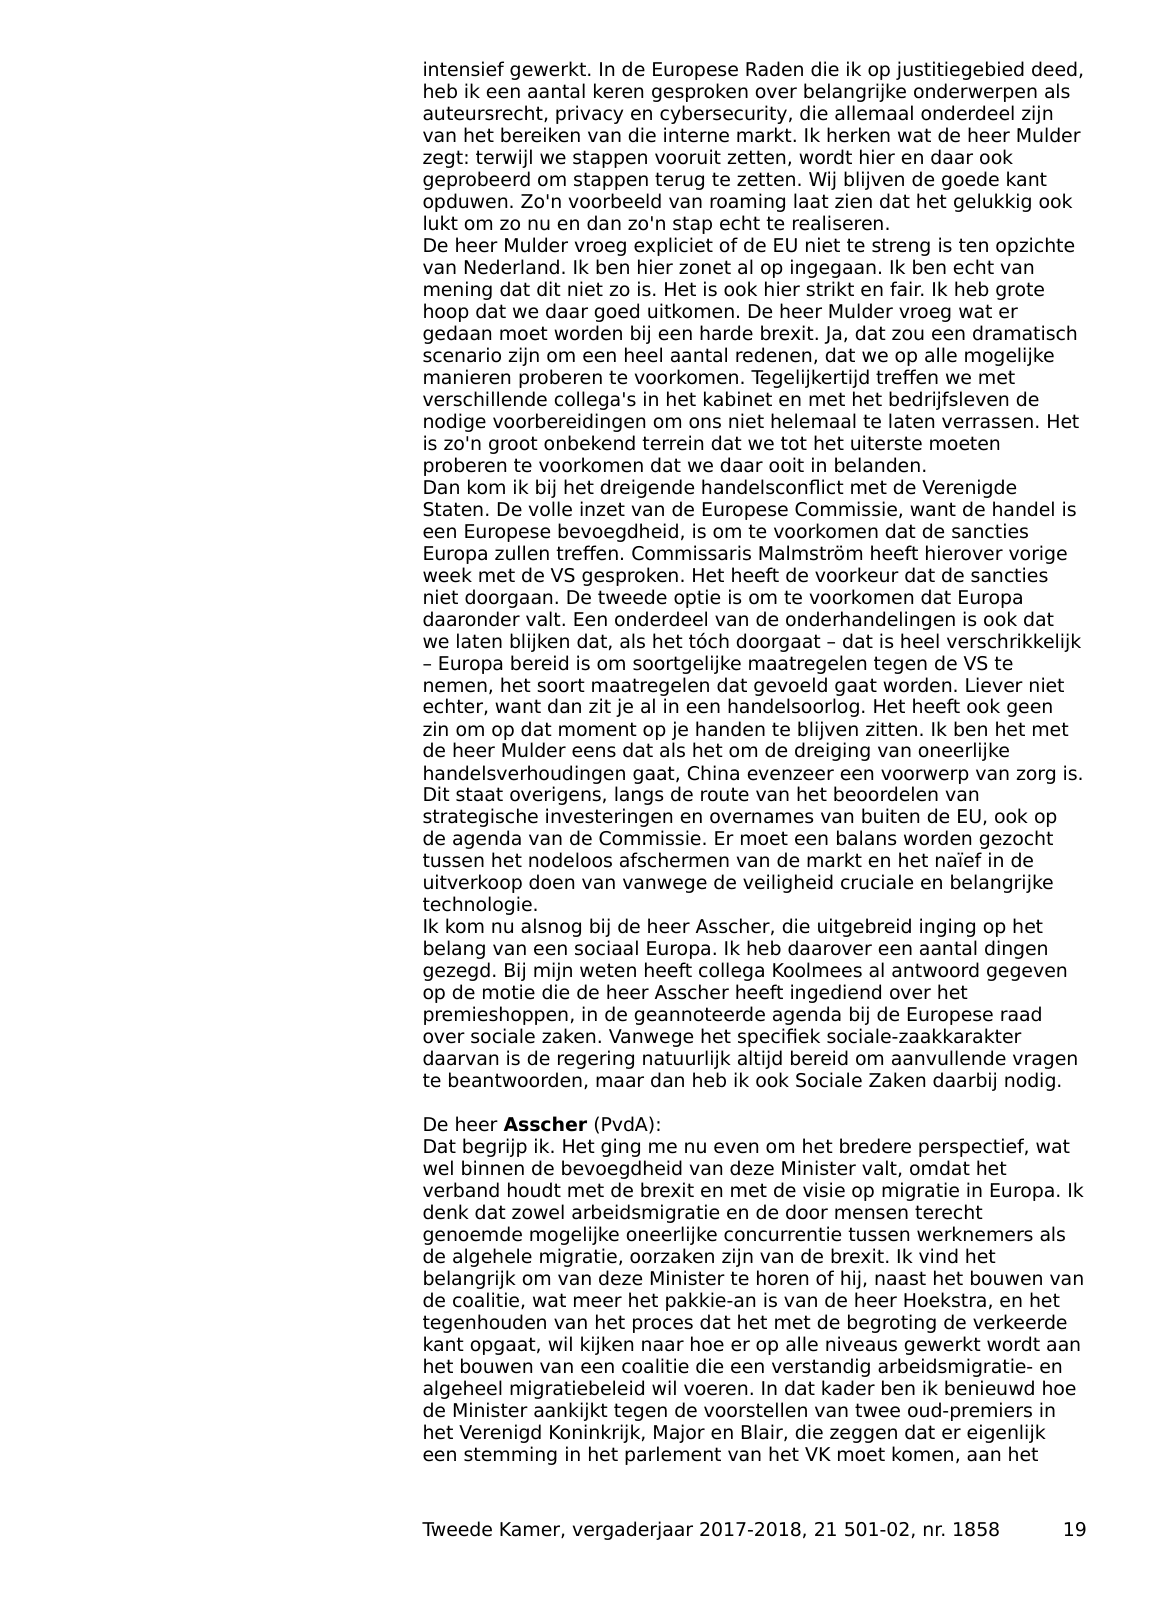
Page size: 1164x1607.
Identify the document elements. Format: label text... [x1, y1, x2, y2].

text Dan kom ik bij het dreigende handelsconflict met de Verenigde Staten. De volle inzet van de Europese Commissie, want de handel is een Europese bevoegdheid, is om te voorkomen dat de sancties Europa zullen treffen. Commissaris Malmström heeft hierover vorige week met de VS gesproken. Het heeft de voorkeur dat de sancties niet doorgaan. De tweede optie is om te voorkomen dat Europa daaronder valt. Een onderdeel van de onderhandelingen is ook dat we laten blijken dat, als het tóch doorgaat – dat is heel verschrikkelijk – Europa bereid is om soortgelijke maatregelen tegen de VS te nemen, het soort maatregelen dat gevoeld gaat worden. Liever niet echter, want dan zit je al in een handelsoorlog. Het heeft ook geen zin om op dat moment op je handen te blijven zitten. Ik ben het met de heer Mulder eens dat als het om de dreiging van oneerlijke handelsverhoudingen gaat, China evenzeer een voorwerp van zorg is. Dit staat overigens, langs de route van het beoordelen van strategische investeringen en overnames van buiten de EU, ook op de agenda van de Commissie. Er moet een balans worden gezocht tussen het nodeloos afschermen van de markt en het naïef in de uitverkoop doen van vanwege de veiligheid cruciale en belangrijke technologie. [422, 477, 1087, 916]
text intensief gewerkt. In de Europese Raden die ik op justitiegebied deed, heb ik een aantal keren gesproken over belangrijke onderwerpen als auteursrecht, privacy en cybersecurity, die allemaal onderdeel zijn van het bereiken van die interne markt. Ik herken wat de heer Mulder zegt: terwijl we stappen vooruit zetten, wordt hier en daar ook geprobeerd om stappen terug te zetten. Wij blijven de goede kant opduwen. Zo'n voorbeeld van roaming laat zien dat het gelukkig ook lukt om zo nu en dan zo'n stap echt te realiseren. [422, 59, 1087, 235]
text Dat begrijp ik. Het ging me nu even om het bredere perspectief, wat wel binnen de bevoegdheid van deze Minister valt, omdat het verband houdt met de brexit en met de visie op migratie in Europa. Ik denk dat zowel arbeidsmigratie en de door mensen terecht genoemde mogelijke oneerlijke concurrentie tussen werknemers als de algehele migratie, oorzaken zijn van de brexit. Ik vind het belangrijk om van deze Minister te horen of hij, naast het bouwen van de coalitie, wat meer het pakkie-an is van de heer Hoekstra, en het tegenhouden van het proces dat het met de begroting de verkeerde kant opgaat, wil kijken naar hoe er op alle niveaus gewerkt wordt aan het bouwen van een coalitie die een verstandig arbeidsmigratie- en algeheel migratiebeleid wil voeren. In dat kader ben ik benieuwd hoe de Minister aankijkt tegen de voorstellen van twee oud-premiers in het Verenigd Koninkrijk, Major en Blair, die zeggen dat er eigenlijk een stemming in het parlement van het VK moet komen, aan het [422, 1136, 1087, 1466]
text De heer Asscher (PvdA): [422, 1114, 1087, 1136]
text De heer Mulder vroeg expliciet of de EU niet te streng is ten opzichte van Nederland. Ik ben hier zonet al op ingegaan. Ik ben echt van mening dat dit niet zo is. Het is ook hier strikt en fair. Ik heb grote hoop dat we daar goed uitkomen. De heer Mulder vroeg wat er gedaan moet worden bij een harde brexit. Ja, dat zou een dramatisch scenario zijn om een heel aantal redenen, dat we op alle mogelijke manieren proberen te voorkomen. Tegelijkertijd treffen we met verschillende collega's in het kabinet en met het bedrijfsleven de nodige voorbereidingen om ons niet helemaal te laten verrassen. Het is zo'n groot onbekend terrein dat we tot het uiterste moeten proberen te voorkomen dat we daar ooit in belanden. [422, 235, 1087, 477]
text Ik kom nu alsnog bij de heer Asscher, die uitgebreid inging op het belang van een sociaal Europa. Ik heb daarover een aantal dingen gezegd. Bij mijn weten heeft collega Koolmees al antwoord gegeven op de motie die de heer Asscher heeft ingediend over het premieshoppen, in de geannoteerde agenda bij de Europese raad over sociale zaken. Vanwege het specifiek sociale-zaakkarakter daarvan is de regering natuurlijk altijd bereid om aanvullende vragen te beantwoorden, maar dan heb ik ook Sociale Zaken daarbij nodig. [422, 916, 1087, 1092]
